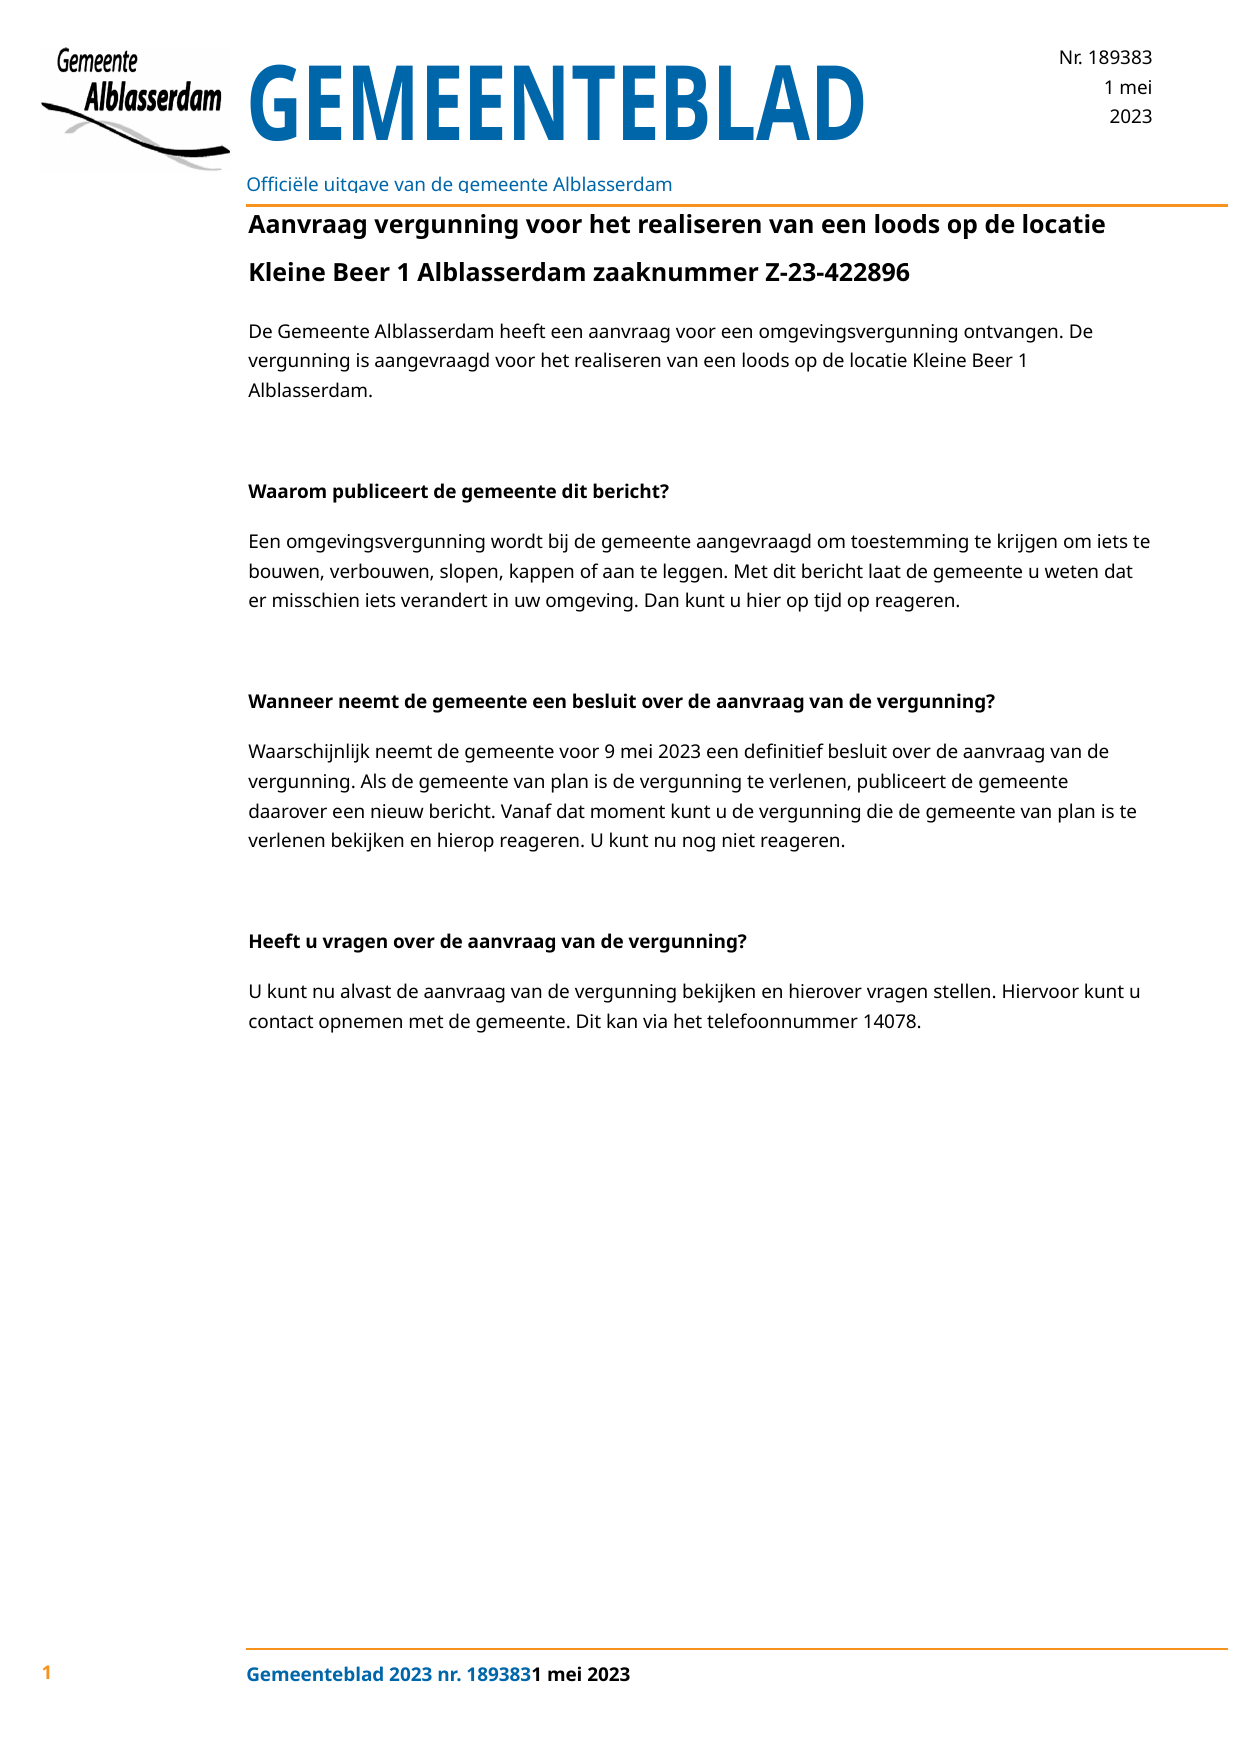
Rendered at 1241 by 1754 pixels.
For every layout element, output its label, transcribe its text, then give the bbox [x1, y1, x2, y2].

text De Gemeente Alblasserdam heeft een aanvraag voor een omgevingsvergunning ontvangen. De vergunning is aangevraagd voor het realiseren van een loods op de locatie Kleine Beer 1 Alblasserdam. [248, 318, 1152, 403]
text Aanvraag vergunning voor het realiseren van een loods op de locatie Kleine Beer 1 Alblasserdam zaaknummer Z-23-422896 [248, 207, 1152, 288]
text Waarschijnlijk neemt de gemeente voor 9 mei 2023 een definitief besluit over de aanvraag van de vergunning. Als de gemeente van plan is de vergunning te verlenen, publiceert de gemeente daarover een nieuw bericht. Vanaf dat moment kunt u de vergunning die de gemeente van plan is te verlenen bekijken en hierop reageren. U kunt nu nog niet reageren. [248, 739, 1152, 853]
text Heeft u vragen over de aanvraag van de vergunning? [248, 928, 1152, 954]
text Wanneer neemt de gemeente een besluit over de aanvraag van de vergunning? [248, 688, 1152, 714]
picture [41, 47, 231, 172]
text Waarom publiceert de gemeente dit bericht? [248, 478, 1152, 504]
text Een omgevingsvergunning wordt bij de gemeente aangevraagd om toestemming te krijgen om iets te bouwen, verbouwen, slopen, kappen of aan te leggen. Met dit bericht laat de gemeente u weten dat er misschien iets verandert in uw omgeving. Dan kunt u hier op tijd op reageren. [248, 528, 1152, 613]
text U kunt nu alvast de aanvraag van de vergunning bekijken en hierover vragen stellen. Hiervoor kunt u contact opnemen met de gemeente. Dit kan via het telefoonnummer 14078. [248, 979, 1152, 1034]
